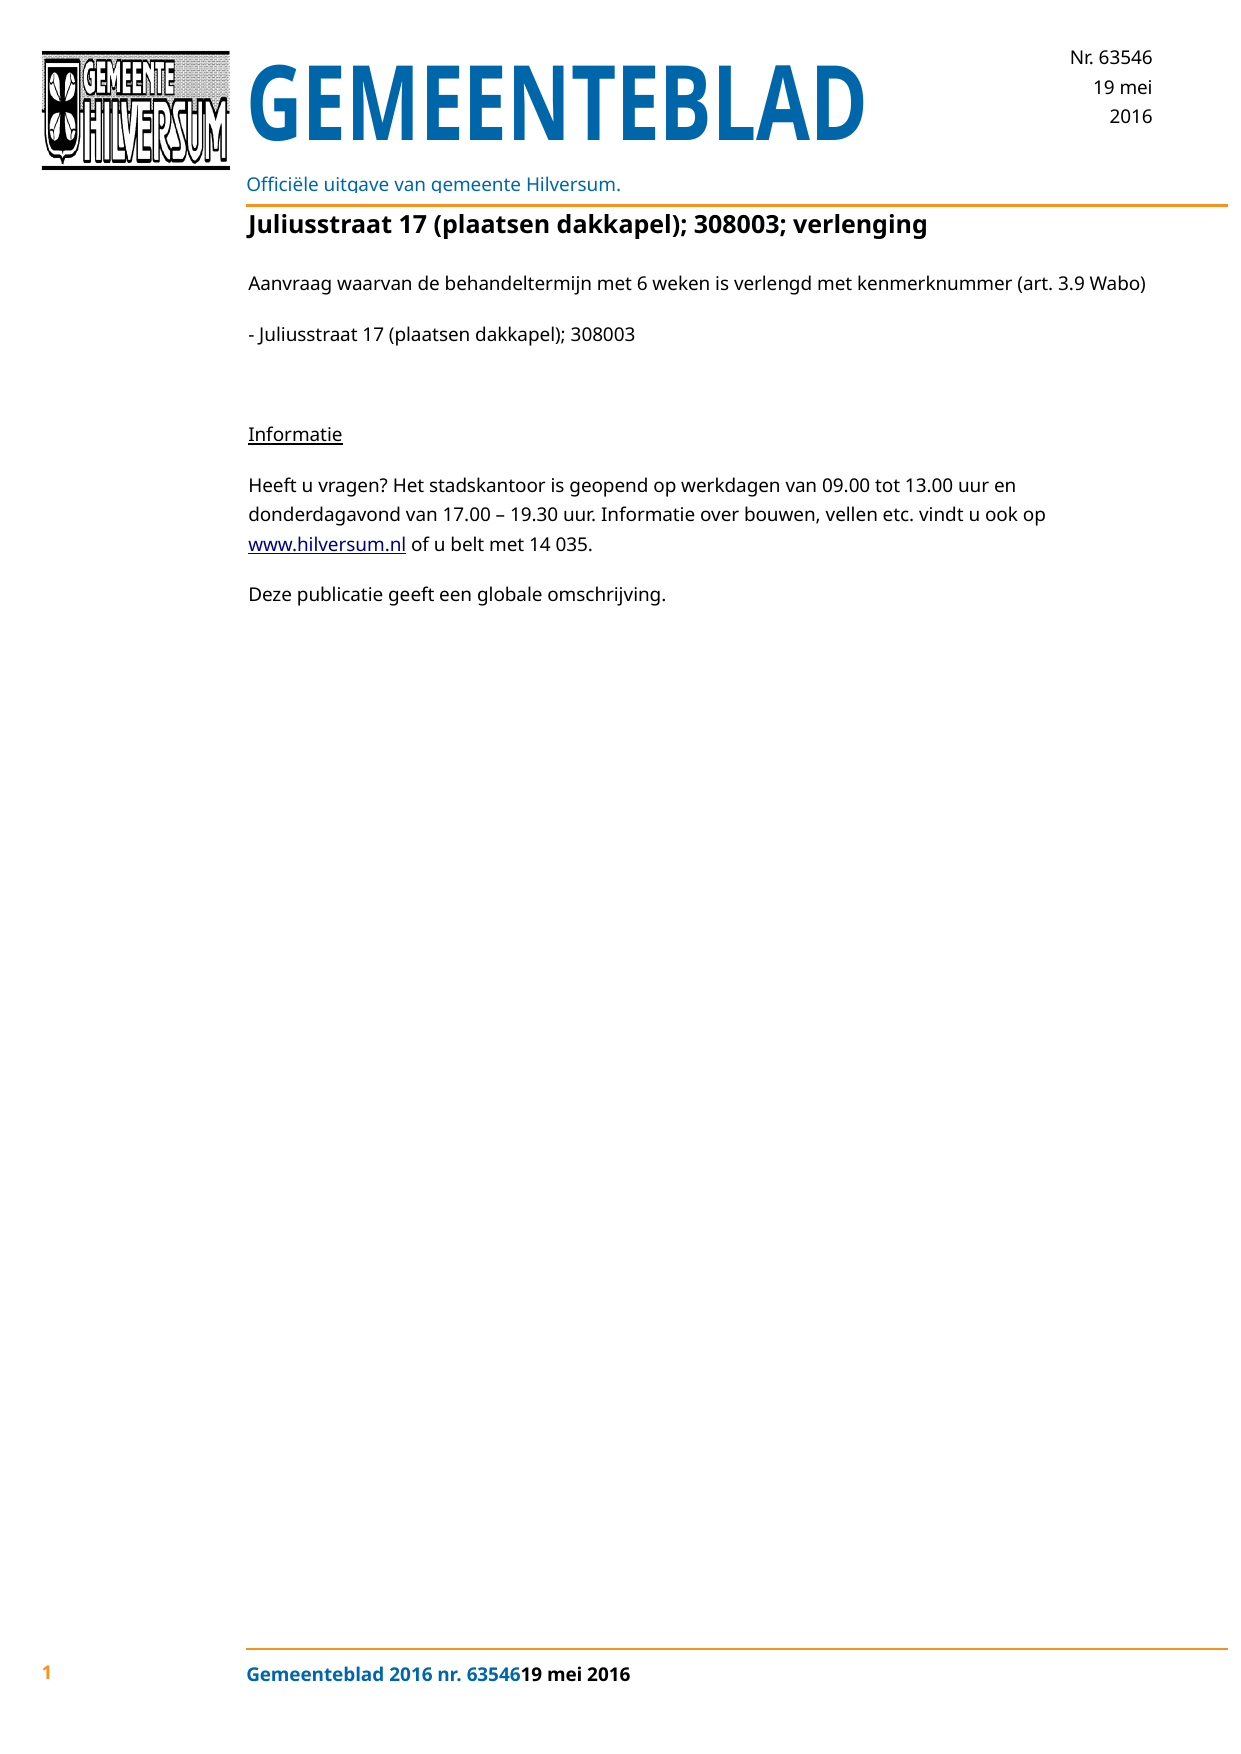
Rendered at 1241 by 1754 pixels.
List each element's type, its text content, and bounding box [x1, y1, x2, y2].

text Informatie [248, 422, 1152, 447]
text Aanvraag waarvan de behandeltermijn met 6 weken is verlengd met kenmerknummer (art. 3.9 Wabo) [248, 270, 1152, 296]
text Heeft u vragen? Het stadskantoor is geopend op werkdagen van 09.00 tot 13.00 uur en donderdagavond van 17.00 – 19.30 uur. Informatie over bouwen, vellen etc. vindt u ook op www.hilversum.nl of u belt met 14 035. [248, 472, 1152, 557]
text Juliusstraat 17 (plaatsen dakkapel); 308003; verlenging [248, 207, 1152, 241]
text - Juliusstraat 17 (plaatsen dakkapel); 308003 [248, 321, 1152, 346]
text Deze publicatie geeft een globale omschrijving. [248, 582, 1152, 607]
picture [41, 47, 231, 172]
